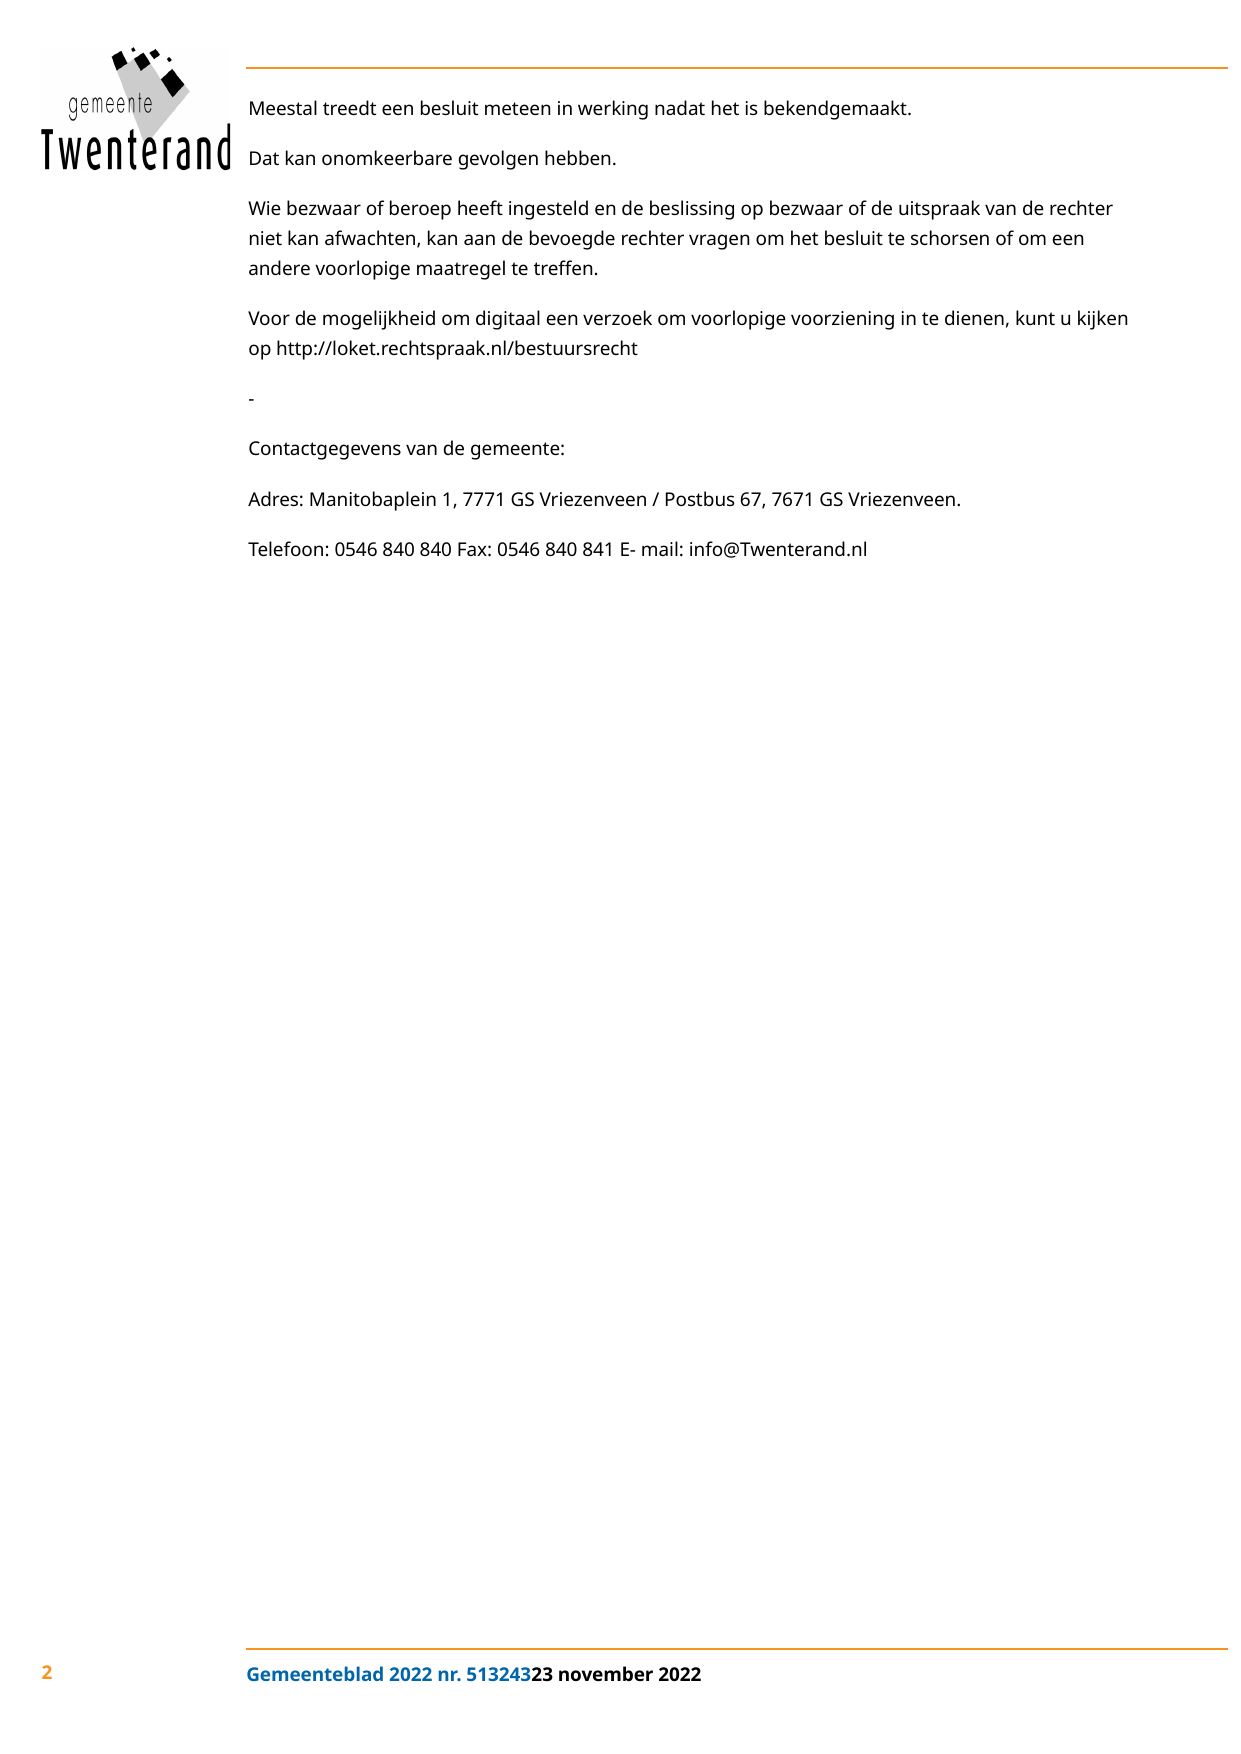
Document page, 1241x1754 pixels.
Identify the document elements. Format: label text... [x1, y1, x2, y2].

text Meestal treedt een besluit meteen in werking nadat het is bekendgemaakt. [248, 95, 1152, 121]
text Wie bezwaar of beroep heeft ingesteld en de beslissing op bezwaar of de uitspraak van de rechter niet kan afwachten, kan aan de bevoegde rechter vragen om het besluit te schorsen of om een andere voorlopige maatregel te treffen. [248, 196, 1152, 281]
text Adres: Manitobaplein 1, 7771 GS Vriezenveen / Postbus 67, 7671 GS Vriezenveen. [248, 486, 1152, 512]
text Telefoon: 0546 840 840 Fax: 0546 840 841 E- mail: info@Twenterand.nl [248, 536, 1152, 562]
text - [248, 385, 1152, 411]
picture [41, 47, 231, 172]
text Dat kan onomkeerbare gevolgen hebben. [248, 145, 1152, 171]
text Contactgegevens van de gemeente: [248, 436, 1152, 461]
text Voor de mogelijkheid om digitaal een verzoek om voorlopige voorziening in te dienen, kunt u kijken op http://loket.rechtspraak.nl/bestuursrecht [248, 305, 1152, 361]
